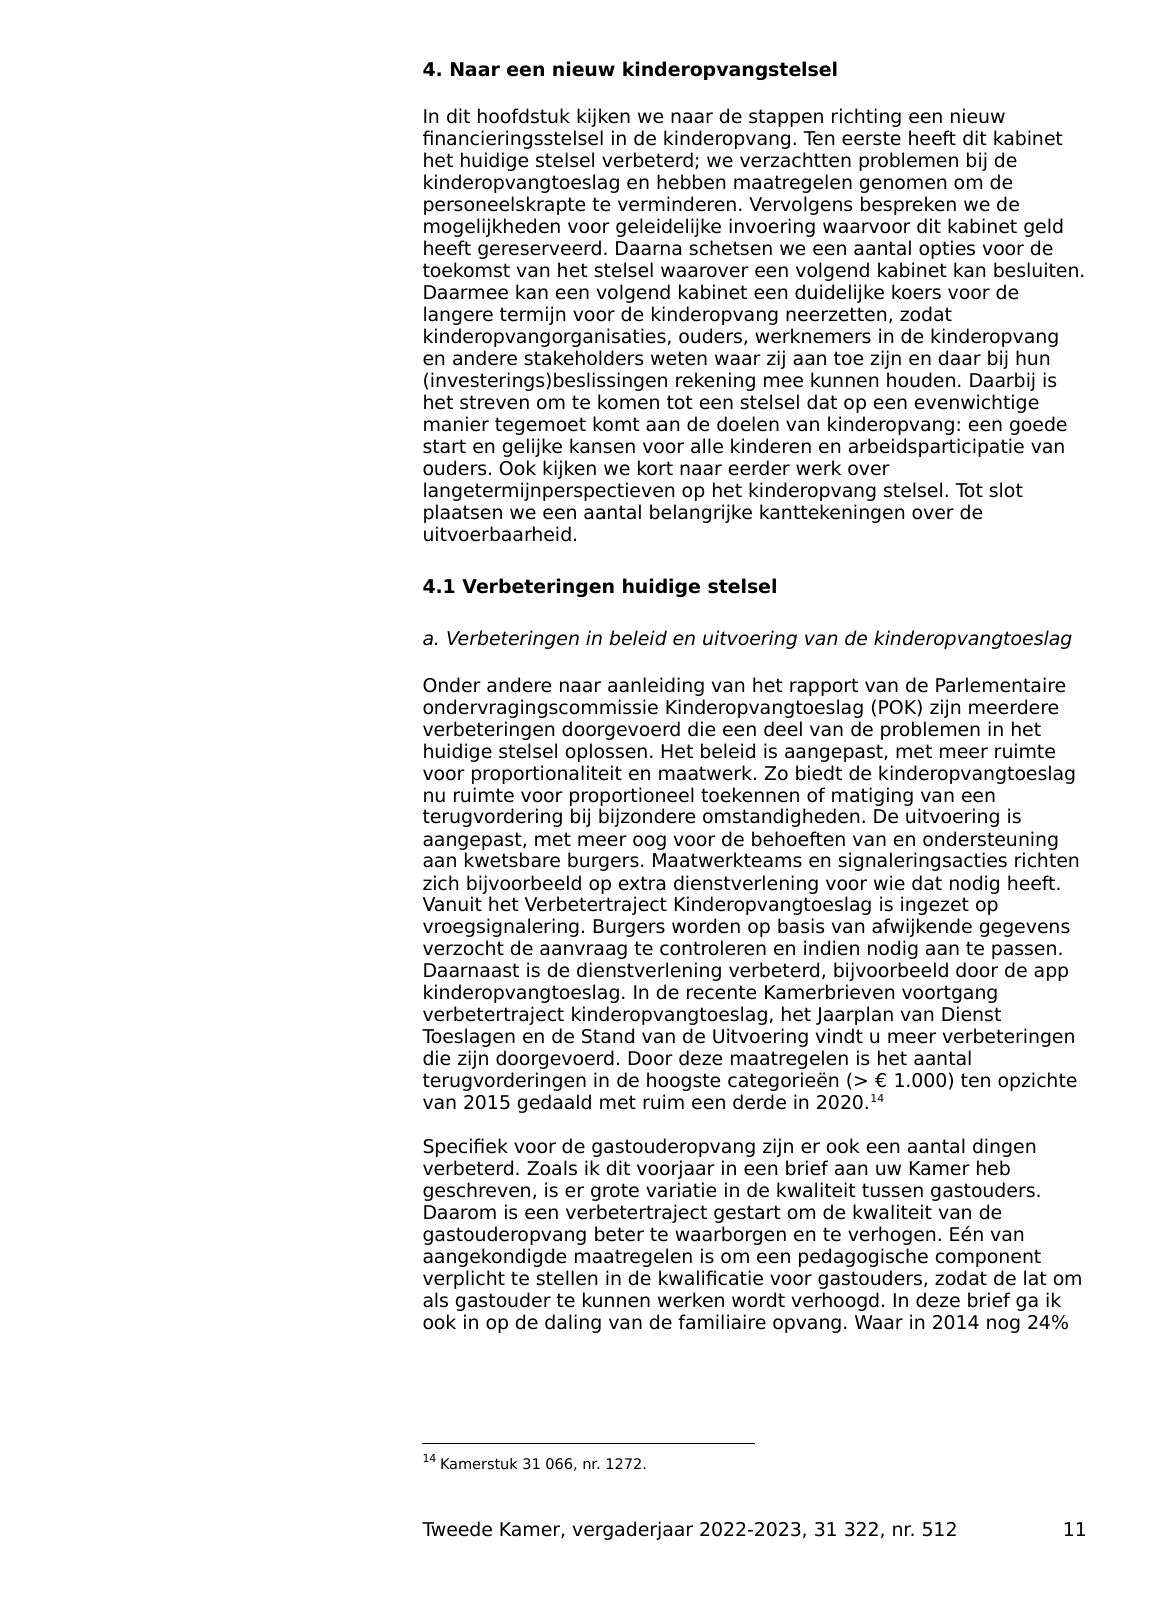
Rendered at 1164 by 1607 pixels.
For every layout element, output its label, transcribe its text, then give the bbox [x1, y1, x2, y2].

text Kamerstuk 31 066, nr. 1272. [422, 1452, 1087, 1474]
subtitle 4. Naar een nieuw kinderopvangstelsel [422, 59, 1087, 81]
subtitle a. Verbeteringen in beleid en uitvoering van de kinderopvangtoeslag [422, 628, 1087, 649]
text Specifiek voor de gastouderopvang zijn er ook een aantal dingen verbeterd. Zoals ik dit voorjaar in een brief aan uw Kamer heb geschreven, is er grote variatie in de kwaliteit tussen gastouders. Daarom is een verbetertraject gestart om de kwaliteit van de gastouderopvang beter te waarborgen en te verhogen. Eén van aangekondigde maatregelen is om een pedagogische component verplicht te stellen in de kwalificatie voor gastouders, zodat de lat om als gastouder te kunnen werken wordt verhoogd. In deze brief ga ik ook in op de daling van de familiaire opvang. Waar in 2014 nog 24% [422, 1136, 1087, 1334]
text In dit hoofdstuk kijken we naar de stappen richting een nieuw financieringsstelsel in de kinderopvang. Ten eerste heeft dit kabinet het huidige stelsel verbeterd; we verzachtten problemen bij de kinderopvangtoeslag en hebben maatregelen genomen om de personeelskrapte te verminderen. Vervolgens bespreken we de mogelijkheden voor geleidelijke invoering waarvoor dit kabinet geld heeft gereserveerd. Daarna schetsen we een aantal opties voor de toekomst van het stelsel waarover een volgend kabinet kan besluiten. Daarmee kan een volgend kabinet een duidelijke koers voor de langere termijn voor de kinderopvang neerzetten, zodat kinderopvangorganisaties, ouders, werknemers in de kinderopvang en andere stakeholders weten waar zij aan toe zijn en daar bij hun (investerings)beslissingen rekening mee kunnen houden. Daarbij is het streven om te komen tot een stelsel dat op een evenwichtige manier tegemoet komt aan de doelen van kinderopvang: een goede start en gelijke kansen voor alle kinderen en arbeidsparticipatie van ouders. Ook kijken we kort naar eerder werk over langetermijnperspectieven op het kinderopvang stelsel. Tot slot plaatsen we een aantal belangrijke kanttekeningen over de uitvoerbaarheid. [422, 106, 1087, 546]
text Onder andere naar aanleiding van het rapport van de Parlementaire ondervragingscommissie Kinderopvangtoeslag (POK) zijn meerdere verbeteringen doorgevoerd die een deel van de problemen in het huidige stelsel oplossen. Het beleid is aangepast, met meer ruimte voor proportionaliteit en maatwerk. Zo biedt de kinderopvangtoeslag nu ruimte voor proportioneel toekennen of matiging van een terugvordering bij bijzondere omstandigheden. De uitvoering is aangepast, met meer oog voor de behoeften van en ondersteuning aan kwetsbare burgers. Maatwerkteams en signaleringsacties richten zich bijvoorbeeld op extra dienstverlening voor wie dat nodig heeft. Vanuit het Verbetertraject Kinderopvangtoeslag is ingezet op vroegsignalering. Burgers worden op basis van afwijkende gegevens verzocht de aanvraag te controleren en indien nodig aan te passen. Daarnaast is de dienstverlening verbeterd, bijvoorbeeld door de app kinderopvangtoeslag. In de recente Kamerbrieven voortgang verbetertraject kinderopvangtoeslag, het Jaarplan van Dienst Toeslagen en de Stand van de Uitvoering vindt u meer verbeteringen die zijn doorgevoerd. Door deze maatregelen is het aantal terugvorderingen in de hoogste categorieën (> € 1.000) ten opzichte van 2015 gedaald met ruim een derde in 2020. [422, 674, 1087, 1114]
subtitle 4.1 Verbeteringen huidige stelsel [422, 576, 1087, 598]
